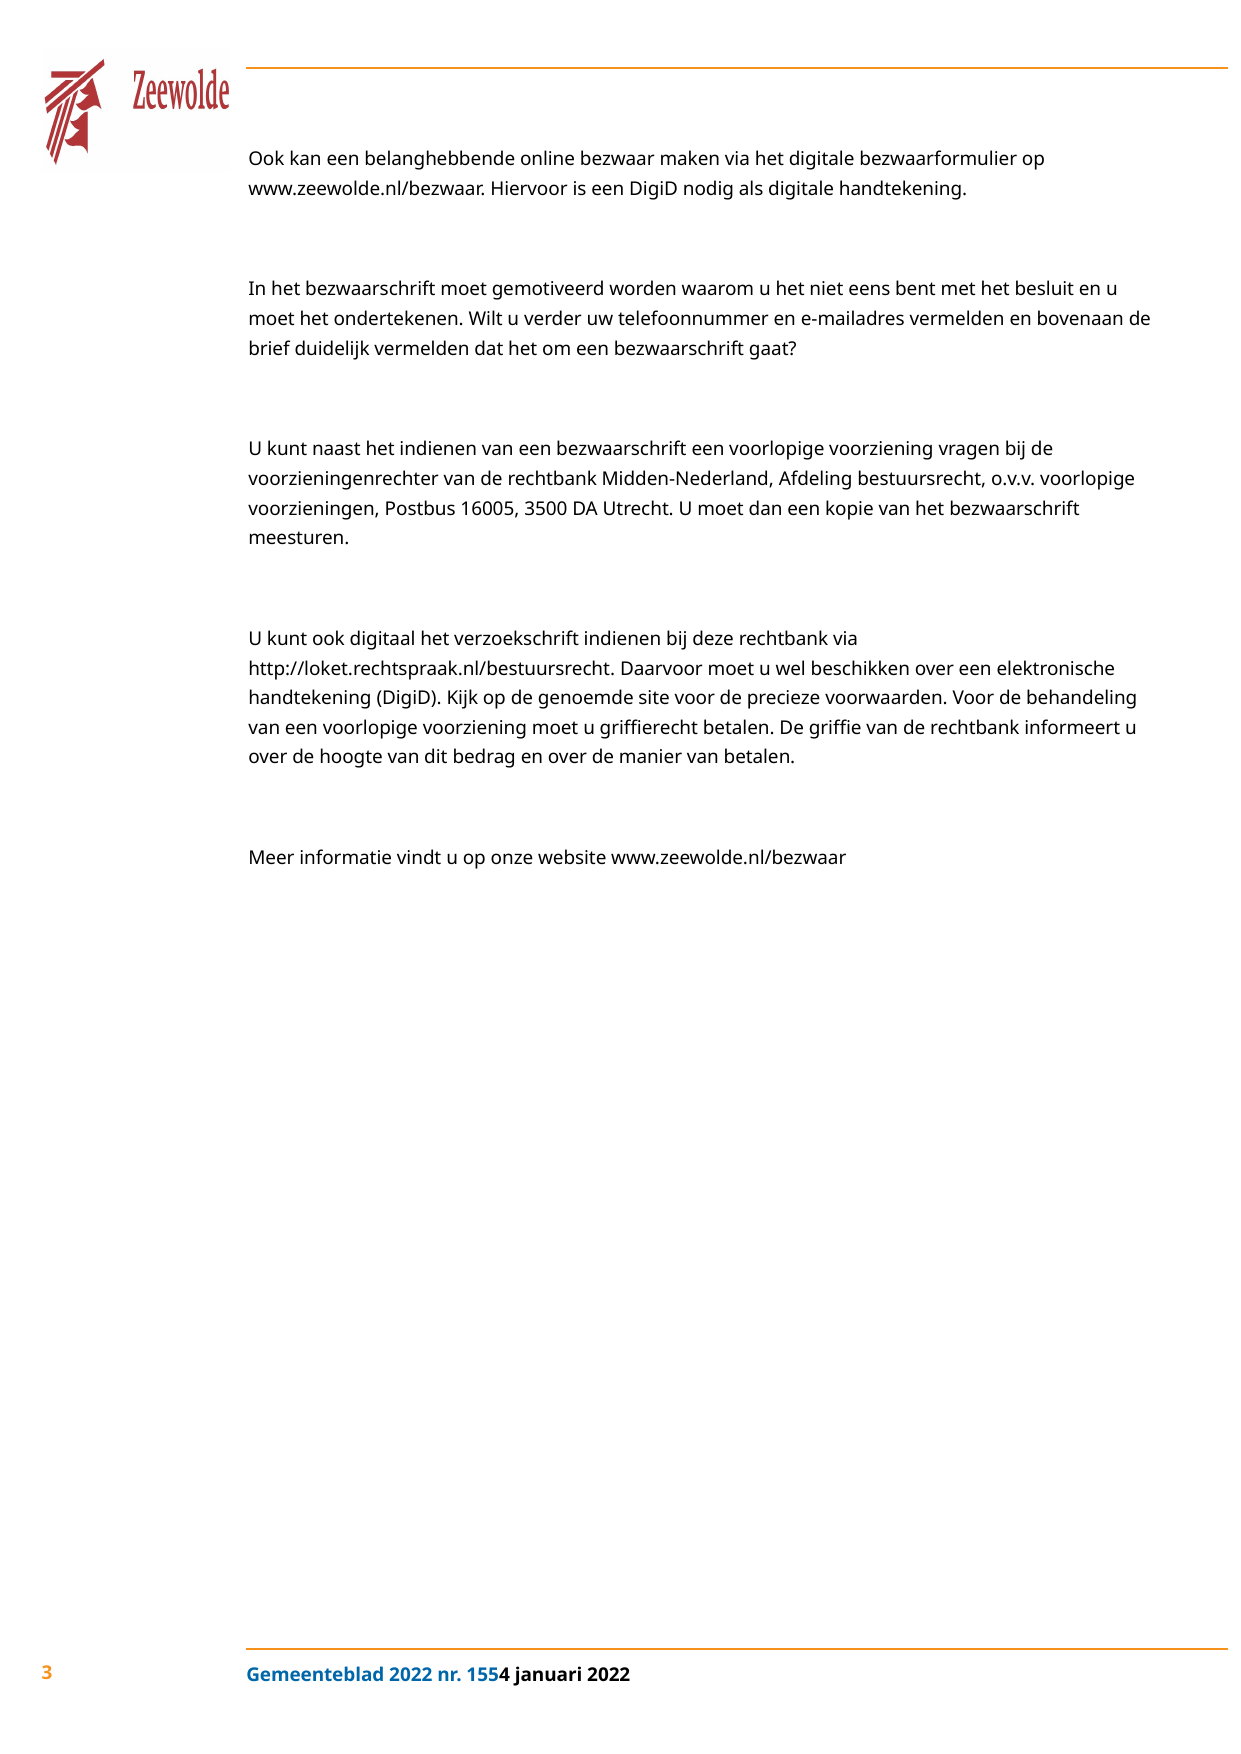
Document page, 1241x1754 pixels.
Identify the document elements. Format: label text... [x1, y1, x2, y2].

text Ook kan een belanghebbende online bezwaar maken via het digitale bezwaarformulier op www.zeewolde.nl/bezwaar. Hiervoor is een DigiD nodig als digitale handtekening. [248, 145, 1152, 201]
text U kunt ook digitaal het verzoekschrift indienen bij deze rechtbank via http://loket.rechtspraak.nl/bestuursrecht. Daarvoor moet u wel beschikken over een elektronische handtekening (DigiD). Kijk op de genoemde site voor de precieze voorwaarden. Voor de behandeling van een voorlopige voorziening moet u griffierecht betalen. De griffie van de rechtbank informeert u over de hoogte van dit bedrag en over de manier van betalen. [248, 625, 1152, 769]
picture [41, 47, 231, 172]
text In het bezwaarschrift moet gemotiveerd worden waarom u het niet eens bent met het besluit en u moet het ondertekenen. Wilt u verder uw telefoonnummer en e-mailadres vermelden en bovenaan de brief duidelijk vermelden dat het om een bezwaarschrift gaat? [248, 276, 1152, 361]
text U kunt naast het indienen van een bezwaarschrift een voorlopige voorziening vragen bij de voorzieningenrechter van de rechtbank Midden-Nederland, Afdeling bestuursrecht, o.v.v. voorlopige voorzieningen, Postbus 16005, 3500 DA Utrecht. U moet dan een kopie van het bezwaarschrift meesturen. [248, 436, 1152, 550]
text Meer informatie vindt u op onze website www.zeewolde.nl/bezwaar [248, 844, 1152, 870]
